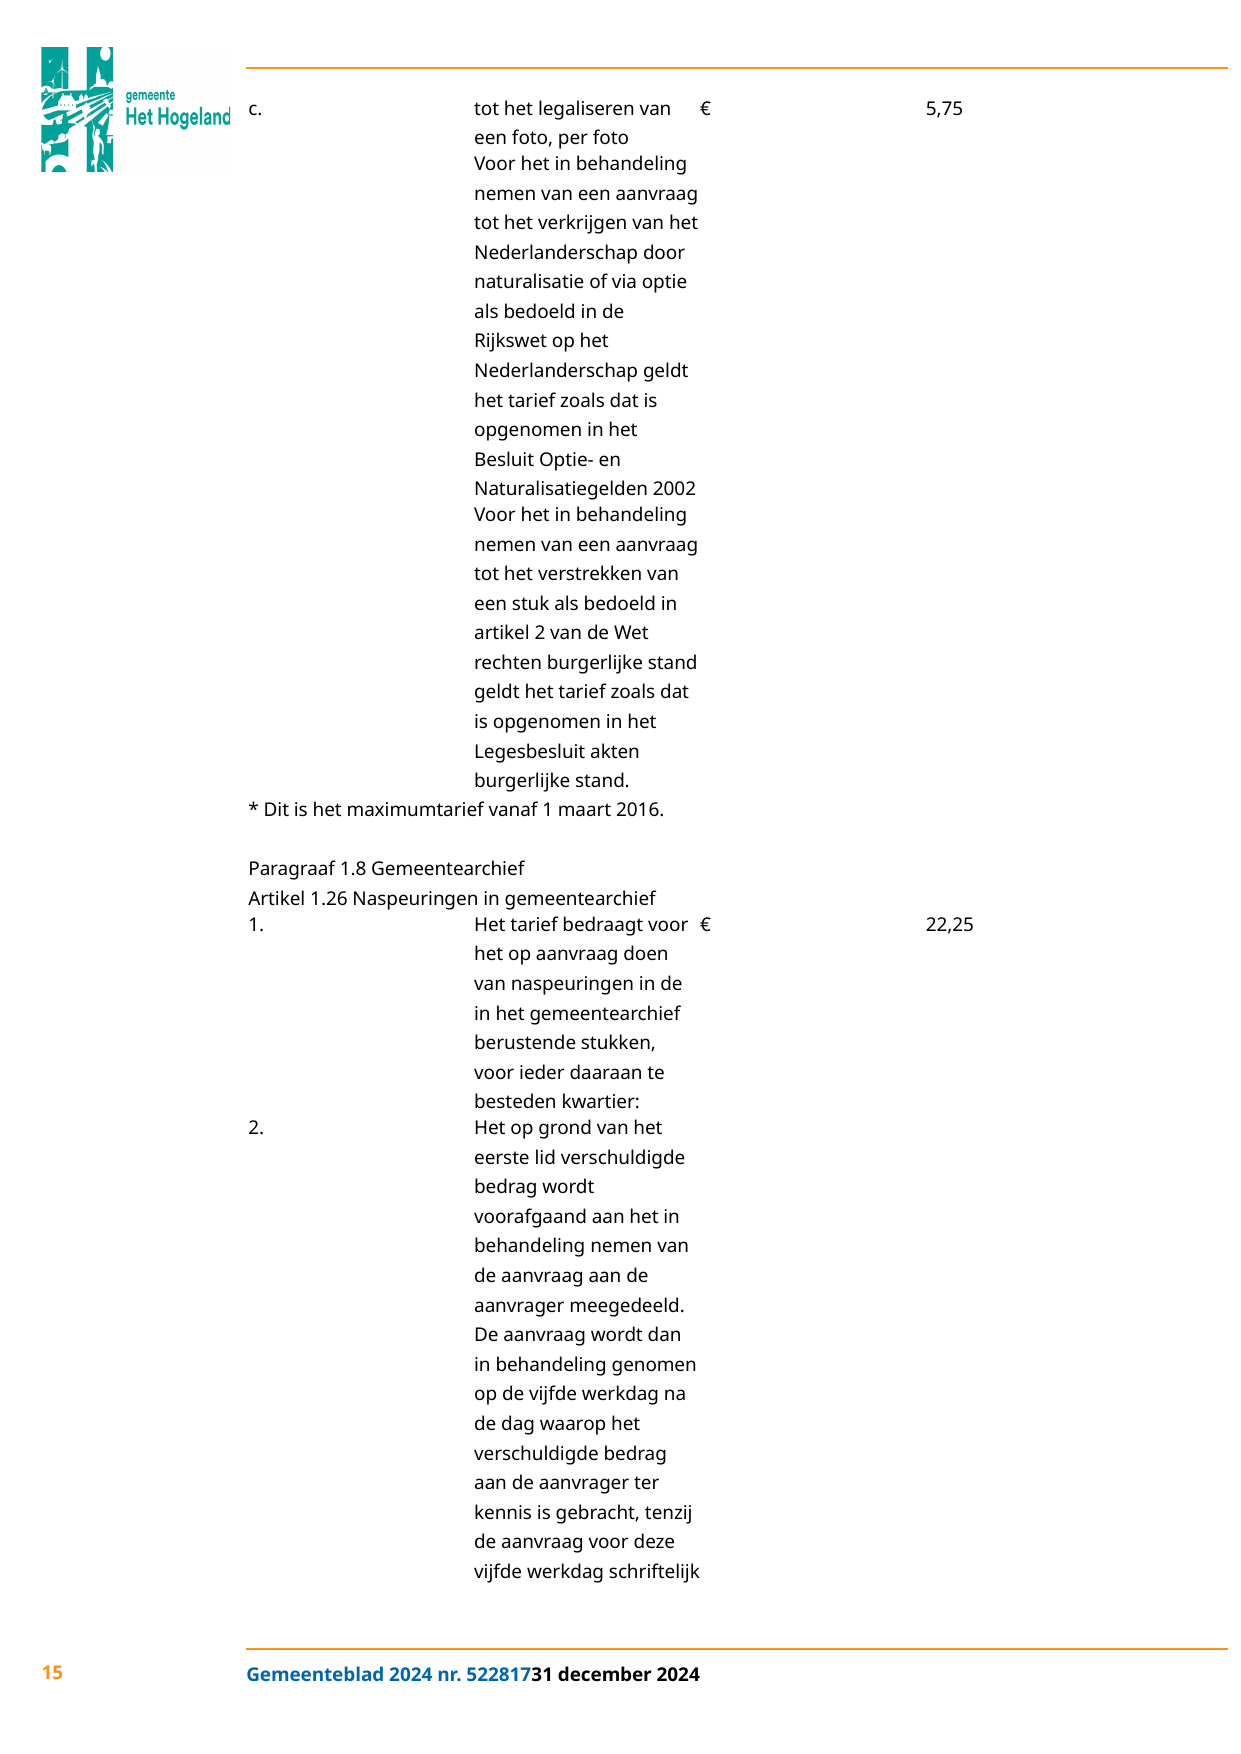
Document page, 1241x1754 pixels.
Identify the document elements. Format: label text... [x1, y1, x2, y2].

text * Dit is het maximumtarief vanaf 1 maart 2016. [248, 796, 1152, 822]
table_cell € [700, 911, 926, 1114]
table_cell Voor het in behandeling nemen van een aanvraag tot het verstrekken van een stuk als bedoeld in artikel 2 van de Wet rechten burgerlijke stand geldt het tarief zoals dat is opgenomen in het Legesbesluit akten burgerlijke stand. [474, 501, 700, 793]
table_header [700, 885, 926, 911]
table_cell [700, 1114, 926, 1584]
table_cell 5,75 [926, 95, 1152, 150]
table_cell 2. [248, 1114, 474, 1584]
table_cell [926, 150, 1152, 501]
table_cell [926, 501, 1152, 793]
picture [41, 47, 231, 172]
table_cell [700, 150, 926, 501]
table_header [926, 885, 1152, 911]
table_cell Het tarief bedraagt voor het op aanvraag doen van naspeuringen in de in het gemeentearchief berustende stukken, voor ieder daaraan te besteden kwartier: [474, 911, 700, 1114]
table_cell Het op grond van het eerste lid verschuldigde bedrag wordt voorafgaand aan het in behandeling nemen van de aanvraag aan de aanvrager meegedeeld. De aanvraag wordt dan in behandeling genomen op de vijfde werkdag na de dag waarop het verschuldigde bedrag aan de aanvrager ter kennis is gebracht, tenzij de aanvraag voor deze vijfde werkdag schriftelijk [474, 1114, 700, 1584]
table_cell [248, 150, 474, 501]
table_cell tot het legaliseren van een foto, per foto [474, 95, 700, 150]
table_cell [926, 1114, 1152, 1584]
table_header Artikel 1.26 Naspeuringen in gemeentearchief [248, 885, 700, 911]
table_cell [700, 501, 926, 793]
table_cell 1. [248, 911, 474, 1114]
text Paragraaf 1.8 Gemeentearchief [248, 856, 1152, 881]
table_cell € [700, 95, 926, 150]
table_cell 22,25 [926, 911, 1152, 1114]
table_cell Voor het in behandeling nemen van een aanvraag tot het verkrijgen van het Nederlanderschap door naturalisatie of via optie als bedoeld in de Rijkswet op het Nederlanderschap geldt het tarief zoals dat is opgenomen in het Besluit Optie- en Naturalisatiegelden 2002 [474, 150, 700, 501]
table_cell [248, 501, 474, 793]
table_cell c. [248, 95, 474, 150]
